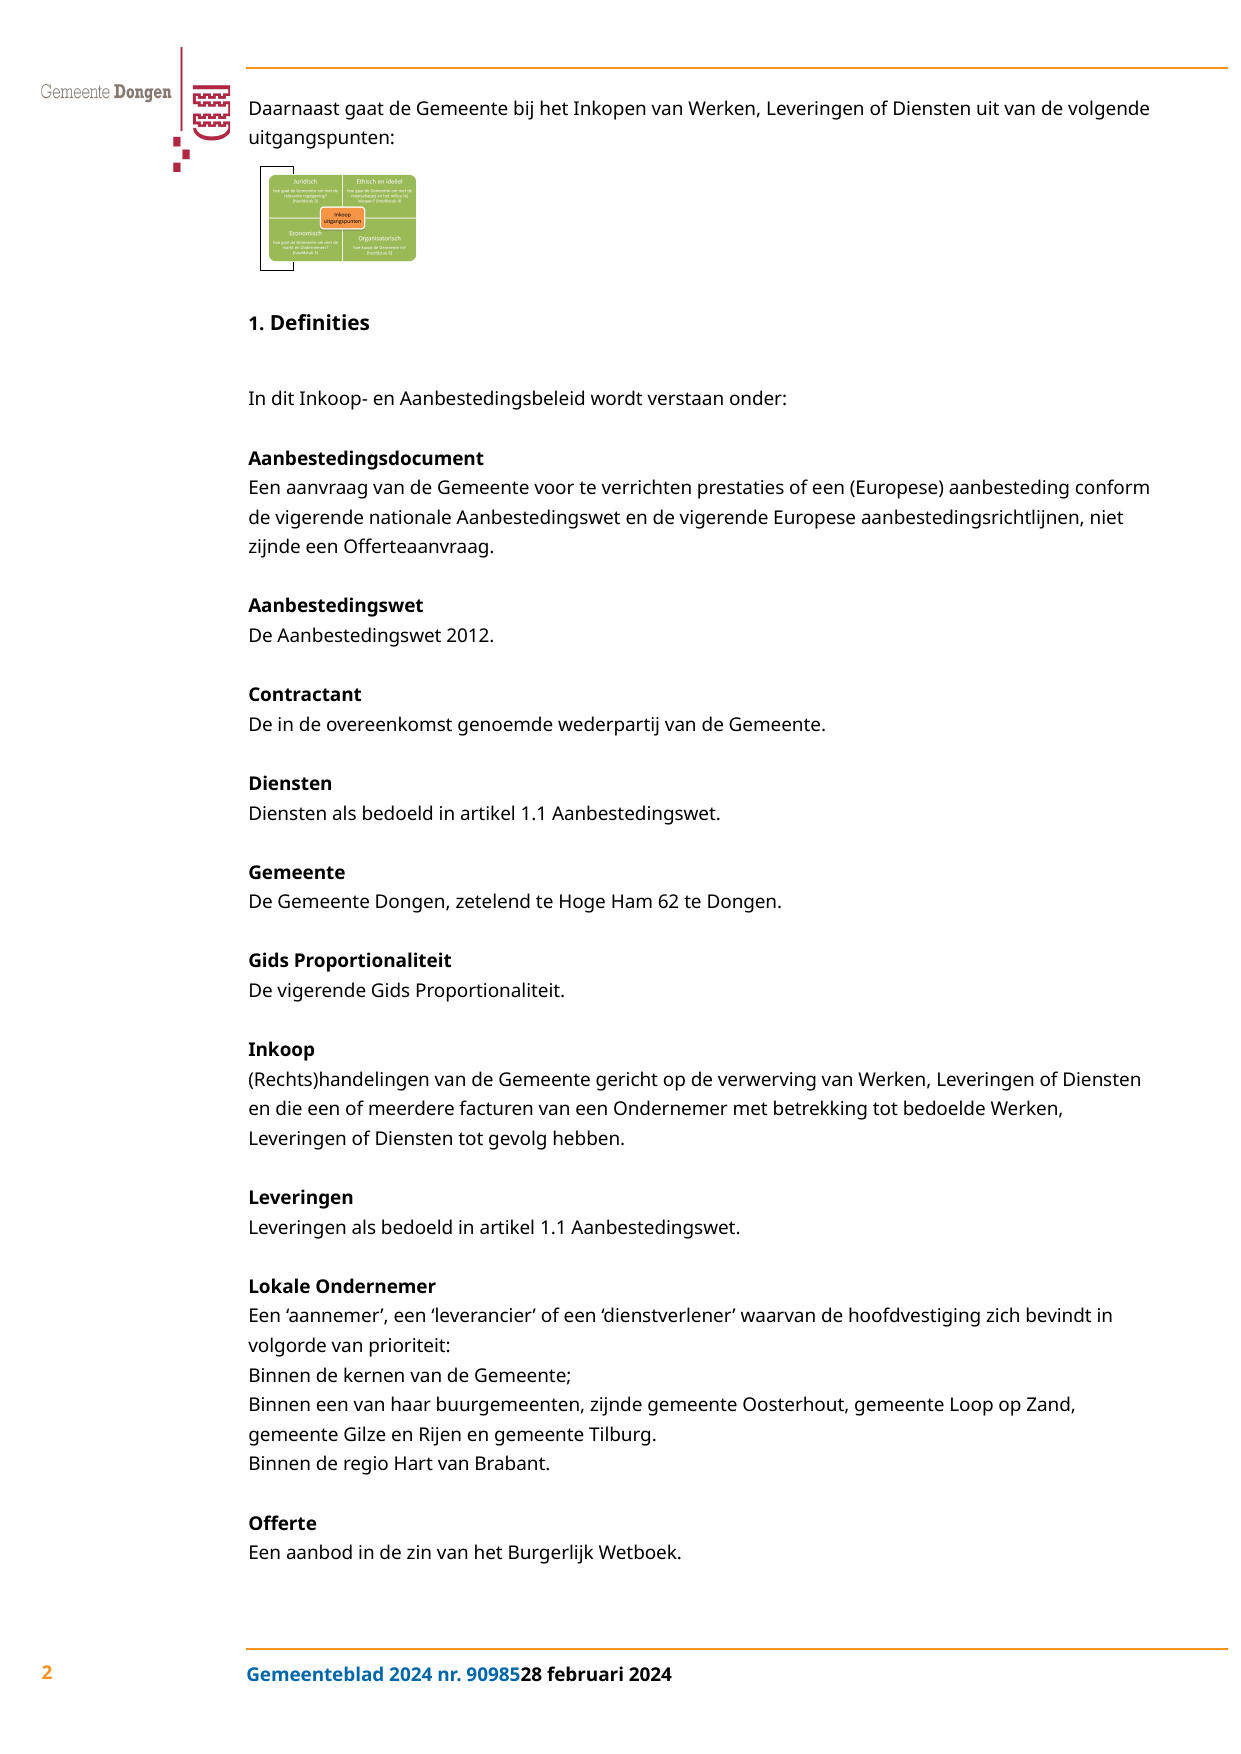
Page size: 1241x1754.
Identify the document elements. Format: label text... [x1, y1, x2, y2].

text Diensten als bedoeld in artikel 1.1 Aanbestedingswet. [248, 800, 1152, 826]
text Gids Proportionaliteit [248, 948, 1152, 973]
text Binnen de regio Hart van Brabant. [248, 1451, 1152, 1476]
picture [41, 47, 231, 172]
text Binnen de kernen van de Gemeente; [248, 1362, 1152, 1388]
text Een ‘aannemer’, een ‘leverancier’ of een ‘dienstverlener’ waarvan de hoofdvestiging zich bevindt in volgorde van prioriteit: [248, 1303, 1152, 1358]
text Inkoop [248, 1036, 1152, 1062]
text Offerte [248, 1510, 1152, 1536]
text Een aanbod in de zin van het Burgerlijk Wetboek. [248, 1539, 1152, 1565]
text Lokale Ondernemer [248, 1273, 1152, 1299]
text Een aanvraag van de Gemeente voor te verrichten prestaties of een (Europese) aanbesteding conform de vigerende nationale Aanbestedingswet en de vigerende Europese aanbestedingsrichtlijnen, niet zijnde een Offerteaanvraag. [248, 474, 1152, 559]
text Aanbestedingsdocument [248, 445, 1152, 471]
text Gemeente [248, 859, 1152, 885]
text Binnen een van haar buurgemeenten, zijnde gemeente Oosterhout, gemeente Loop op Zand, gemeente Gilze en Rijen en gemeente Tilburg. [248, 1391, 1152, 1447]
text Leveringen [248, 1184, 1152, 1210]
text De Gemeente Dongen, zetelend te Hoge Ham 62 te Dongen. [248, 888, 1152, 914]
picture [268, 174, 417, 262]
text Leveringen als bedoeld in artikel 1.1 Aanbestedingswet. [248, 1214, 1152, 1240]
text De in de overeenkomst genoemde wederpartij van de Gemeente. [248, 711, 1152, 737]
text Diensten [248, 770, 1152, 796]
text 1. Definities [248, 308, 1152, 336]
text Daarnaast gaat de Gemeente bij het Inkopen van Werken, Leveringen of Diensten uit van de volgende uitgangspunten: [248, 95, 1152, 150]
text (Rechts)handelingen van de Gemeente gericht op de verwerving van Werken, Leveringen of Diensten en die een of meerdere facturen van een Ondernemer met betrekking tot bedoelde Werken, Leveringen of Diensten tot gevolg hebben. [248, 1066, 1152, 1151]
text Aanbestedingswet [248, 593, 1152, 618]
text De vigerende Gids Proportionaliteit. [248, 977, 1152, 1003]
text Contractant [248, 681, 1152, 707]
text De Aanbestedingswet 2012. [248, 622, 1152, 648]
text In dit Inkoop- en Aanbestedingsbeleid wordt verstaan onder: [248, 386, 1152, 411]
